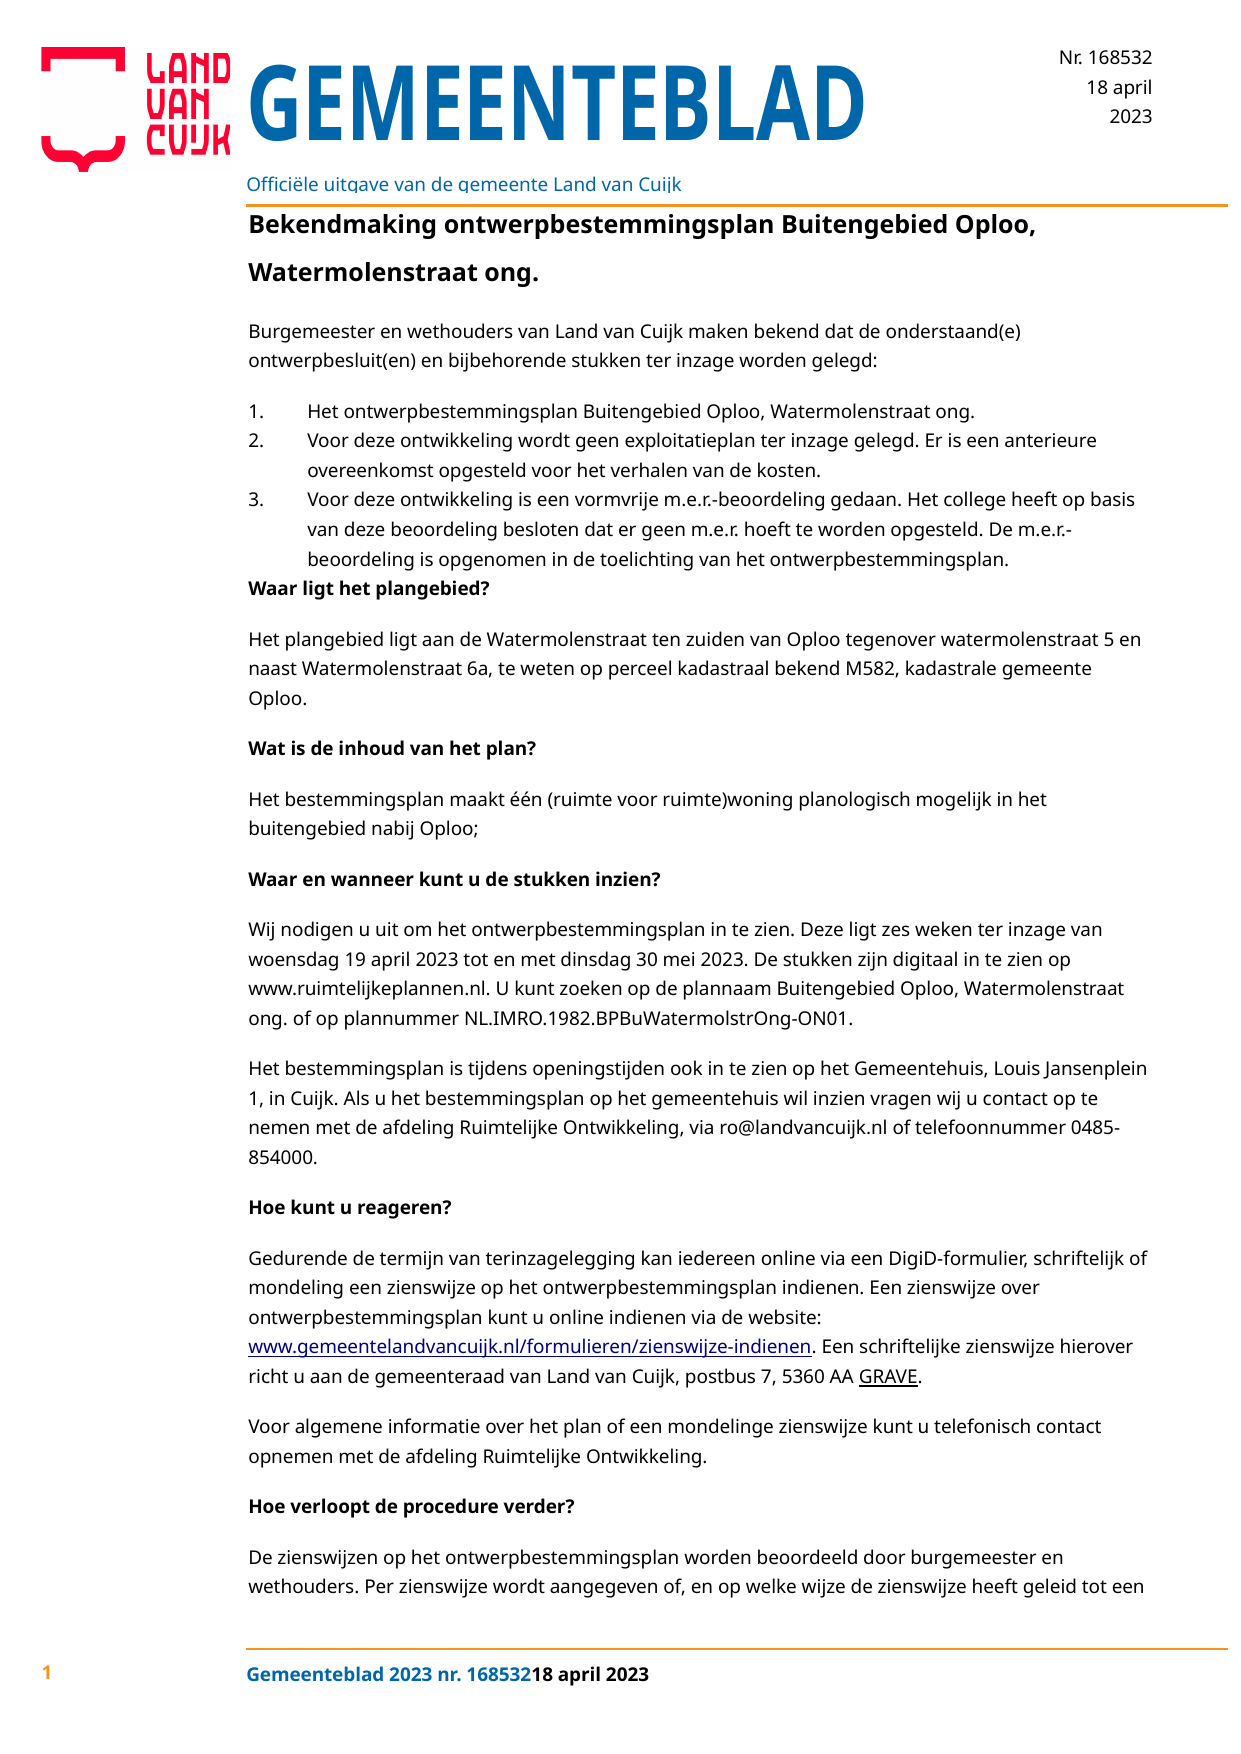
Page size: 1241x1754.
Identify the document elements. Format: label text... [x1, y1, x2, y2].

text Het plangebied ligt aan de Watermolenstraat ten zuiden van Oploo tegenover watermolenstraat 5 en naast Watermolenstraat 6a, te weten op perceel kadastraal bekend M582, kadastrale gemeente Oploo. [248, 626, 1152, 711]
text Bekendmaking ontwerpbestemmingsplan Buitengebied Oploo, Watermolenstraat ong. [248, 207, 1152, 288]
text Het bestemmingsplan maakt één (ruimte voor ruimte)woning planologisch mogelijk in het buitengebied nabij Oploo; [248, 786, 1152, 841]
text Wij nodigen u uit om het ontwerpbestemmingsplan in te zien. Deze ligt zes weken ter inzage van woensdag 19 april 2023 tot en met dinsdag 30 mei 2023. De stukken zijn digitaal in te zien op www.ruimtelijkeplannen.nl. U kunt zoeken op de plannaam Buitengebied Oploo, Watermolenstraat ong. of op plannummer NL.IMRO.1982.BPBuWatermolstrOng-ON01. [248, 916, 1152, 1031]
text Gedurende de termijn van terinzagelegging kan iedereen online via een DigiD-formulier, schriftelijk of mondeling een zienswijze op het ontwerpbestemmingsplan indienen. Een zienswijze over ontwerpbestemmingsplan kunt u online indienen via de website: www.gemeentelandvancuijk.nl/formulieren/zienswijze-indienen. Een schriftelijke zienswijze hierover richt u aan de gemeenteraad van Land van Cuijk, postbus 7, 5360 AA GRAVE. [248, 1245, 1152, 1389]
list Voor deze ontwikkeling is een vormvrije m.e.r.-beoordeling gedaan. Het college heeft op basis van deze beoordeling besloten dat er geen m.e.r. hoeft te worden opgesteld. De m.e.r.-beoordeling is opgenomen in de toelichting van het ontwerpbestemmingsplan. [248, 487, 1152, 572]
text Burgemeester en wethouders van Land van Cuijk maken bekend dat de onderstaand(e) ontwerpbesluit(en) en bijbehorende stukken ter inzage worden gelegd: [248, 318, 1152, 373]
text Het bestemmingsplan is tijdens openingstijden ook in te zien op het Gemeentehuis, Louis Jansenplein 1, in Cuijk. Als u het bestemmingsplan op het gemeentehuis wil inzien vragen wij u contact op te nemen met de afdeling Ruimtelijke Ontwikkeling, via ro@landvancuijk.nl of telefoonnummer 0485-854000. [248, 1055, 1152, 1170]
text De zienswijzen op het ontwerpbestemmingsplan worden beoordeeld door burgemeester en wethouders. Per zienswijze wordt aangegeven of, en op welke wijze de zienswijze heeft geleid tot een [248, 1544, 1152, 1599]
list Voor deze ontwikkeling wordt geen exploitatieplan ter inzage gelegd. Er is een anterieure overeenkomst opgesteld voor het verhalen van de kosten. [248, 427, 1152, 483]
text Waar ligt het plangebied? [248, 575, 1152, 601]
text Hoe kunt u reageren? [248, 1194, 1152, 1220]
text Waar en wanneer kunt u de stukken inzien? [248, 866, 1152, 892]
picture [41, 47, 231, 172]
list Het ontwerpbestemmingsplan Buitengebied Oploo, Watermolenstraat ong. [248, 398, 1152, 424]
text Wat is de inhoud van het plan? [248, 735, 1152, 761]
text Hoe verloopt de procedure verder? [248, 1494, 1152, 1519]
text Voor algemene informatie over het plan of een mondelinge zienswijze kunt u telefonisch contact opnemen met de afdeling Ruimtelijke Ontwikkeling. [248, 1414, 1152, 1469]
